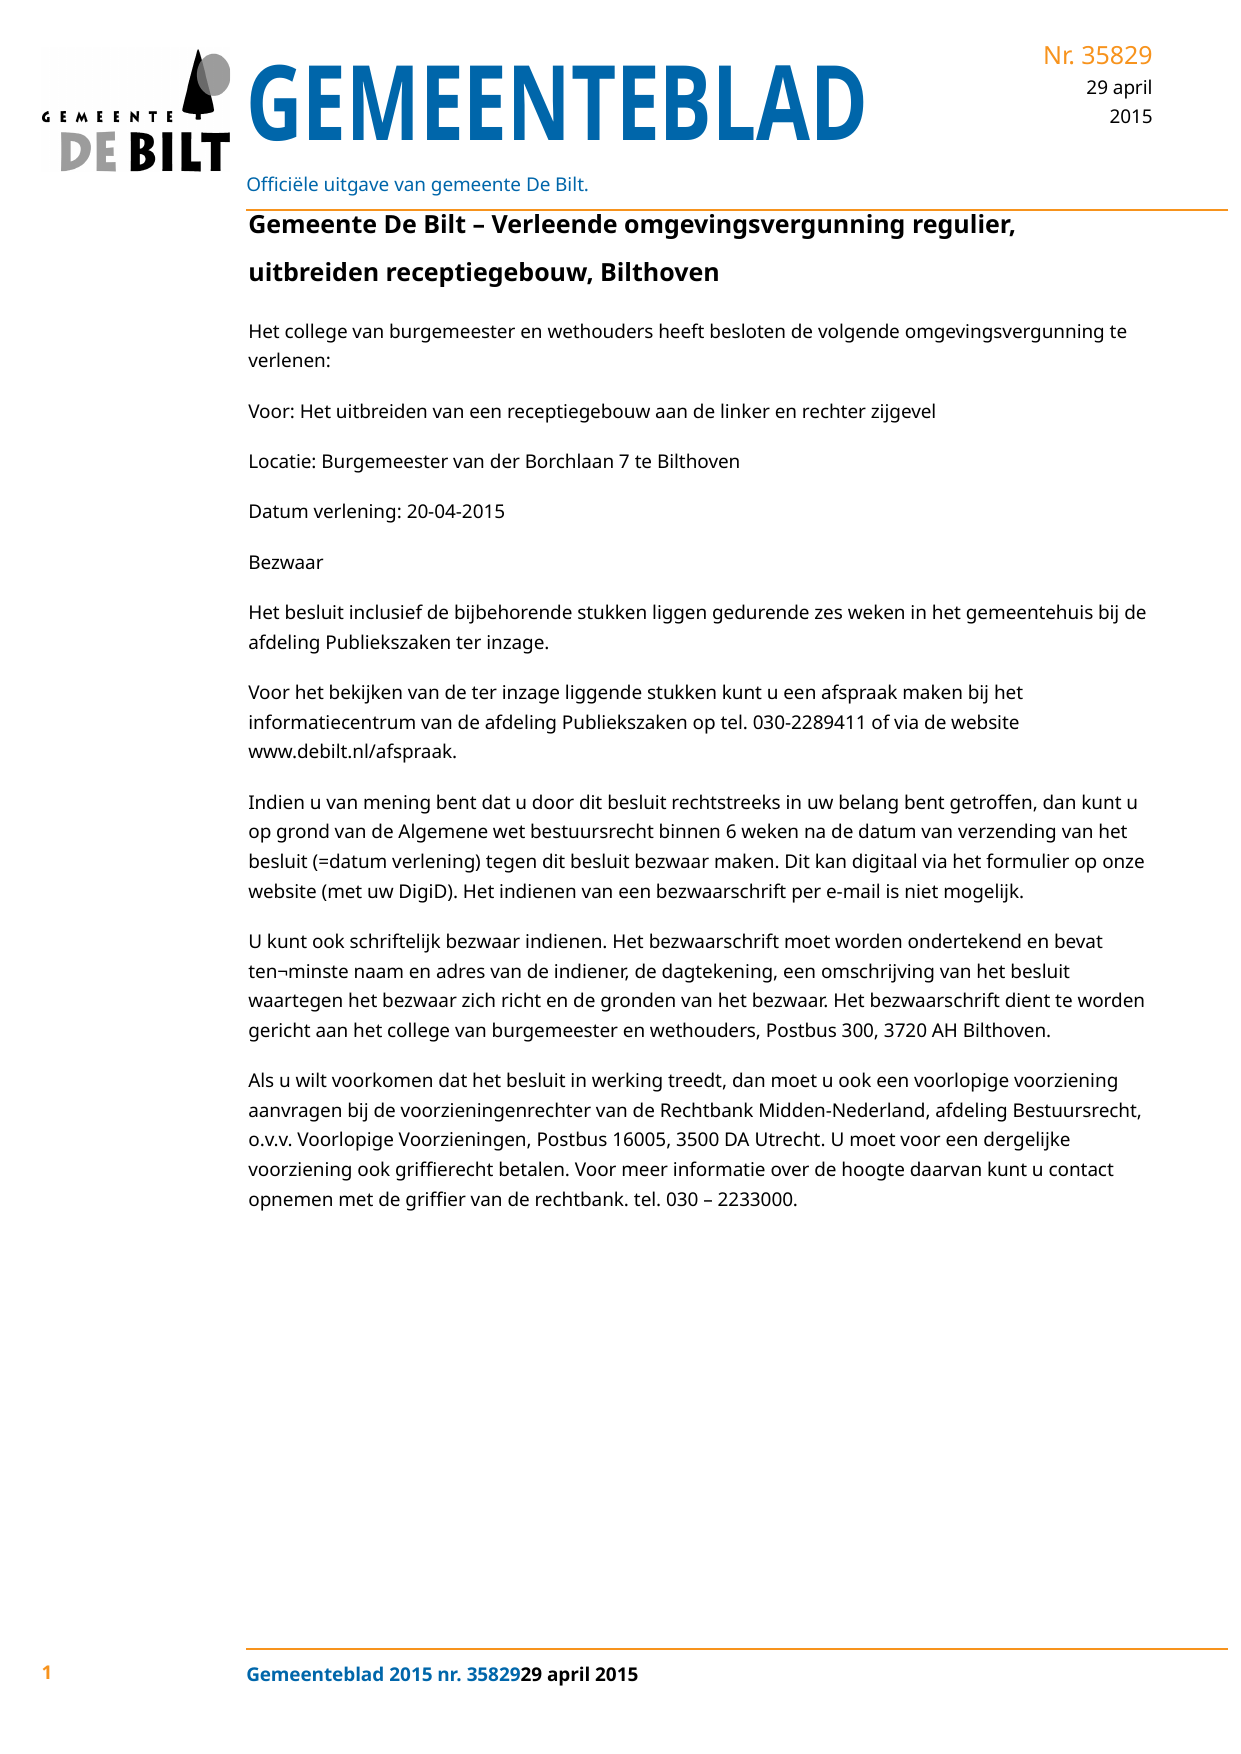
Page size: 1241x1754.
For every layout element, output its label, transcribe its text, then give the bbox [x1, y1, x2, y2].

text U kunt ook schriftelijk bezwaar indienen. Het bezwaarschrift moet worden ondertekend en bevat ten¬minste naam en adres van de indiener, de dagtekening, een omschrijving van het besluit waartegen het bezwaar zich richt en de gronden van het bezwaar. Het bezwaarschrift dient te worden gericht aan het college van burgemeester en wethouders, Postbus 300, 3720 AH Bilthoven. [248, 928, 1152, 1043]
text Het college van burgemeester en wethouders heeft besloten de volgende omgevingsvergunning te verlenen: [248, 318, 1152, 373]
text Locatie: Burgemeester van der Borchlaan 7 te Bilthoven [248, 448, 1152, 474]
text Als u wilt voorkomen dat het besluit in werking treedt, dan moet u ook een voorlopige voorziening aanvragen bij de voorzieningenrechter van de Rechtbank Midden-Nederland, afdeling Bestuursrecht, o.v.v. Voorlopige Voorzieningen, Postbus 16005, 3500 DA Utrecht. U moet voor een dergelijke voorziening ook griffierecht betalen. Voor meer informatie over de hoogte daarvan kunt u contact opnemen met de griffier van de rechtbank. tel. 030 – 2233000. [248, 1067, 1152, 1212]
text Bezwaar [248, 549, 1152, 575]
picture [41, 47, 231, 172]
text Indien u van mening bent dat u door dit besluit rechtstreeks in uw belang bent getroffen, dan kunt u op grond van de Algemene wet bestuursrecht binnen 6 weken na de datum van verzending van het besluit (=datum verlening) tegen dit besluit bezwaar maken. Dit kan digitaal via het formulier op onze website (met uw DigiD). Het indienen van een bezwaarschrift per e-mail is niet mogelijk. [248, 789, 1152, 904]
text Het besluit inclusief de bijbehorende stukken liggen gedurende zes weken in het gemeentehuis bij de afdeling Publiekszaken ter inzage. [248, 599, 1152, 655]
text Datum verlening: 20-04-2015 [248, 499, 1152, 524]
text Gemeente De Bilt – Verleende omgevingsvergunning regulier, uitbreiden receptiegebouw, Bilthoven [248, 211, 1152, 288]
text Voor: Het uitbreiden van een receptiegebouw aan de linker en rechter zijgevel [248, 398, 1152, 424]
text Voor het bekijken van de ter inzage liggende stukken kunt u een afspraak maken bij het informatiecentrum van de afdeling Publiekszaken op tel. 030-2289411 of via de website www.debilt.nl/afspraak. [248, 679, 1152, 764]
